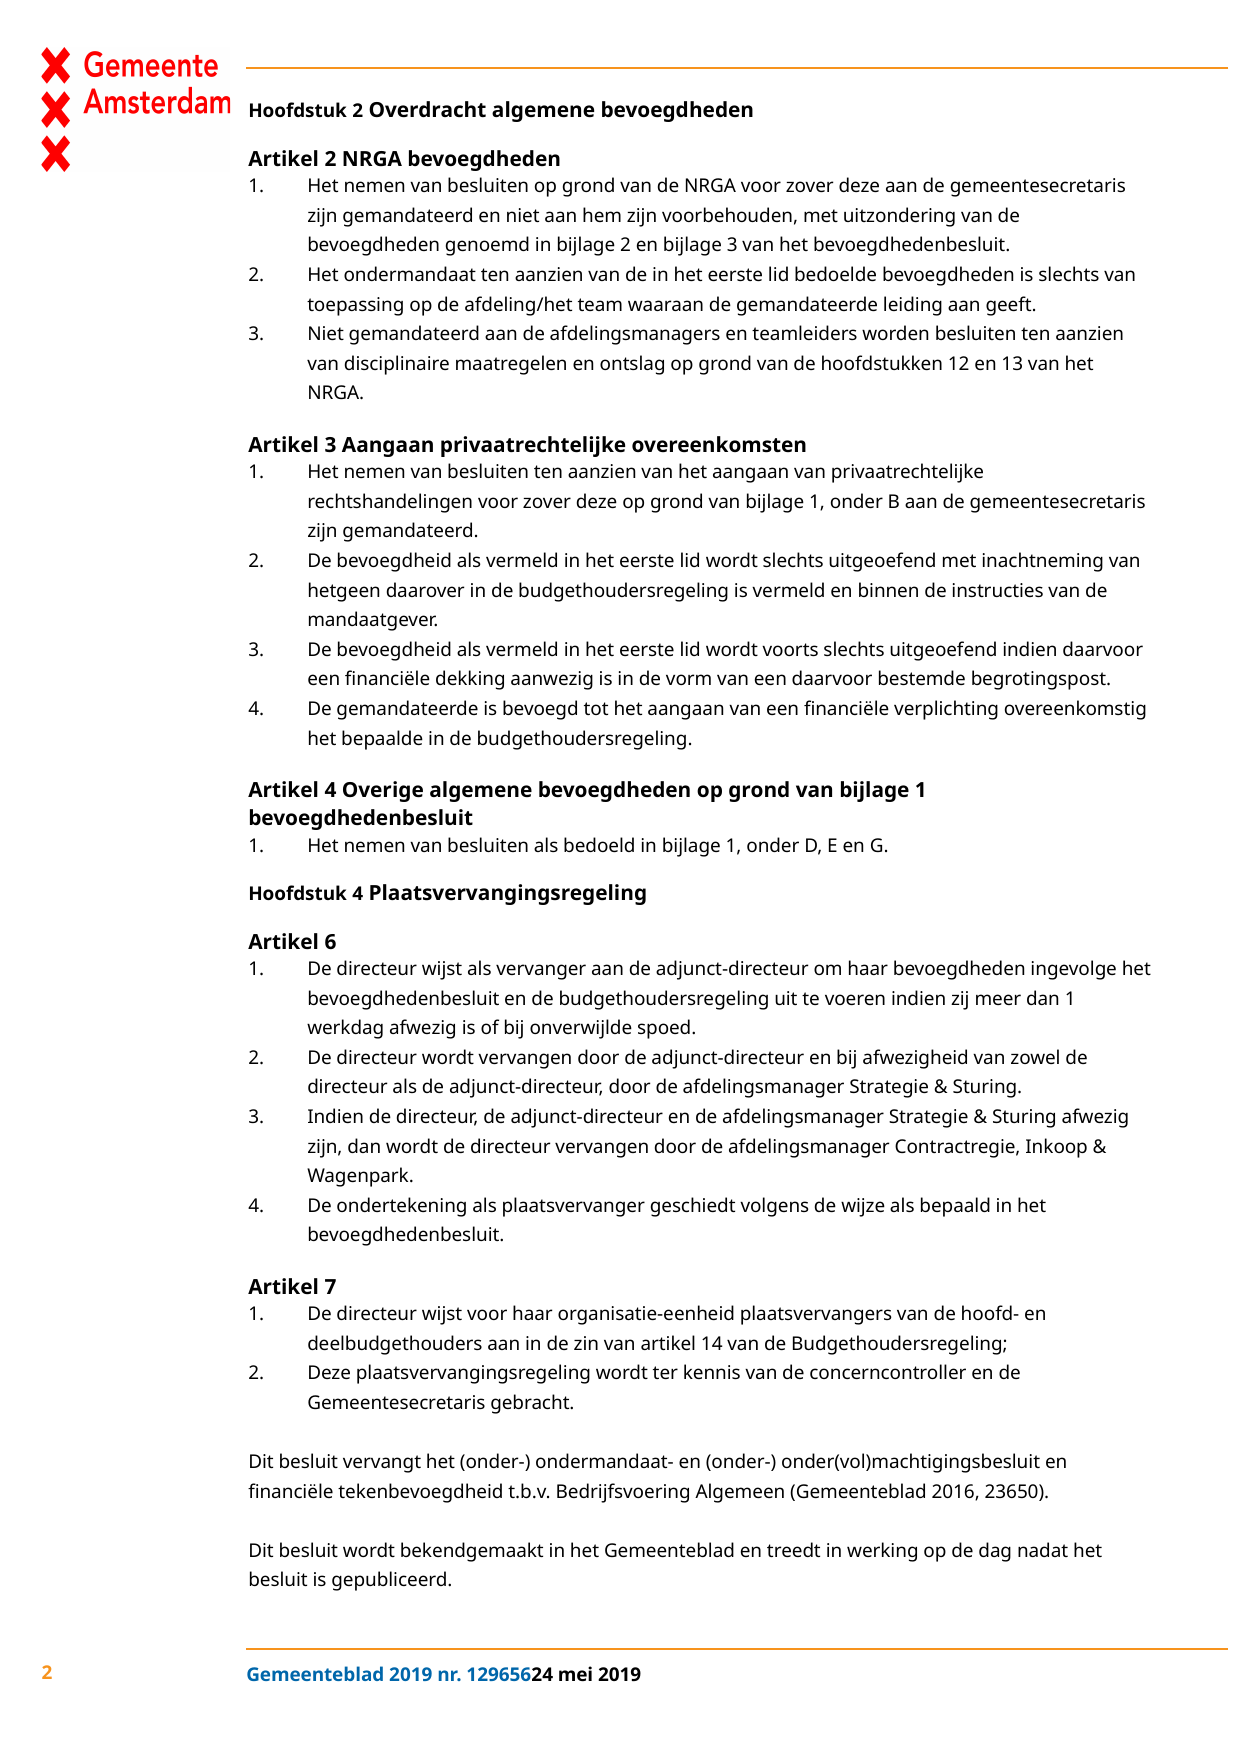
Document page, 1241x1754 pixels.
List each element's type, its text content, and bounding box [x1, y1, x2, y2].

list Het nemen van besluiten als bedoeld in bijlage 1, onder D, E en G. [248, 832, 1152, 858]
list De gemandateerde is bevoegd tot het aangaan van een financiële verplichting overeenkomstig het bepaalde in de budgethoudersregeling. [248, 695, 1152, 750]
list De bevoegdheid als vermeld in het eerste lid wordt slechts uitgeoefend met inachtneming van hetgeen daarover in de budgethoudersregeling is vermeld en binnen de instructies van de mandaatgever. [248, 547, 1152, 632]
list Niet gemandateerd aan de afdelingsmanagers en teamleiders worden besluiten ten aanzien van disciplinaire maatregelen en ontslag op grond van de hoofdstukken 12 en 13 van het NRGA. [248, 320, 1152, 405]
text Hoofdstuk 4 Plaatsvervangingsregeling [248, 878, 1152, 906]
list De directeur wijst als vervanger aan de adjunct-directeur om haar bevoegdheden ingevolge het bevoegdhedenbesluit en de budgethoudersregeling uit te voeren indien zij meer dan 1 werkdag afwezig is of bij onverwijlde spoed. [248, 955, 1152, 1040]
text Artikel 2 NRGA bevoegdheden [248, 144, 1152, 172]
text Artikel 4 Overige algemene bevoegdheden op grond van bijlage 1 bevoegdhedenbesluit [248, 775, 1152, 832]
list De bevoegdheid als vermeld in het eerste lid wordt voorts slechts uitgeoefend indien daarvoor een financiële dekking aanwezig is in de vorm van een daarvoor bestemde begrotingspost. [248, 636, 1152, 691]
text Artikel 3 Aangaan privaatrechtelijke overeenkomsten [248, 430, 1152, 458]
list De directeur wijst voor haar organisatie-eenheid plaatsvervangers van de hoofd- en deelbudgethouders aan in de zin van artikel 14 van de Budgethoudersregeling; [248, 1300, 1152, 1356]
text Artikel 7 [248, 1272, 1152, 1300]
list Indien de directeur, de adjunct-directeur en de afdelingsmanager Strategie & Sturing afwezig zijn, dan wordt de directeur vervangen door de afdelingsmanager Contractregie, Inkoop & Wagenpark. [248, 1103, 1152, 1188]
picture [41, 47, 231, 172]
list De ondertekening als plaatsvervanger geschiedt volgens de wijze als bepaald in het bevoegdhedenbesluit. [248, 1192, 1152, 1247]
list Het nemen van besluiten ten aanzien van het aangaan van privaatrechtelijke rechtshandelingen voor zover deze op grond van bijlage 1, onder B aan de gemeentesecretaris zijn gemandateerd. [248, 458, 1152, 543]
text Artikel 6 [248, 927, 1152, 955]
text Dit besluit wordt bekendgemaakt in het Gemeenteblad en treedt in werking op de dag nadat het besluit is gepubliceerd. [248, 1537, 1152, 1592]
list Het ondermandaat ten aanzien van de in het eerste lid bedoelde bevoegdheden is slechts van toepassing op de afdeling/het team waaraan de gemandateerde leiding aan geeft. [248, 261, 1152, 317]
text Hoofdstuk 2 Overdracht algemene bevoegdheden [248, 95, 1152, 123]
list Deze plaatsvervangingsregeling wordt ter kennis van de concerncontroller en de Gemeentesecretaris gebracht. [248, 1359, 1152, 1415]
text Dit besluit vervangt het (onder-) ondermandaat- en (onder-) onder(vol)machtigingsbesluit en financiële tekenbevoegdheid t.b.v. Bedrijfsvoering Algemeen (Gemeenteblad 2016, 23650). [248, 1448, 1152, 1504]
list De directeur wordt vervangen door de adjunct-directeur en bij afwezigheid van zowel de directeur als de adjunct-directeur, door de afdelingsmanager Strategie & Sturing. [248, 1044, 1152, 1099]
list Het nemen van besluiten op grond van de NRGA voor zover deze aan de gemeentesecretaris zijn gemandateerd en niet aan hem zijn voorbehouden, met uitzondering van de bevoegdheden genoemd in bijlage 2 en bijlage 3 van het bevoegdhedenbesluit. [248, 172, 1152, 257]
